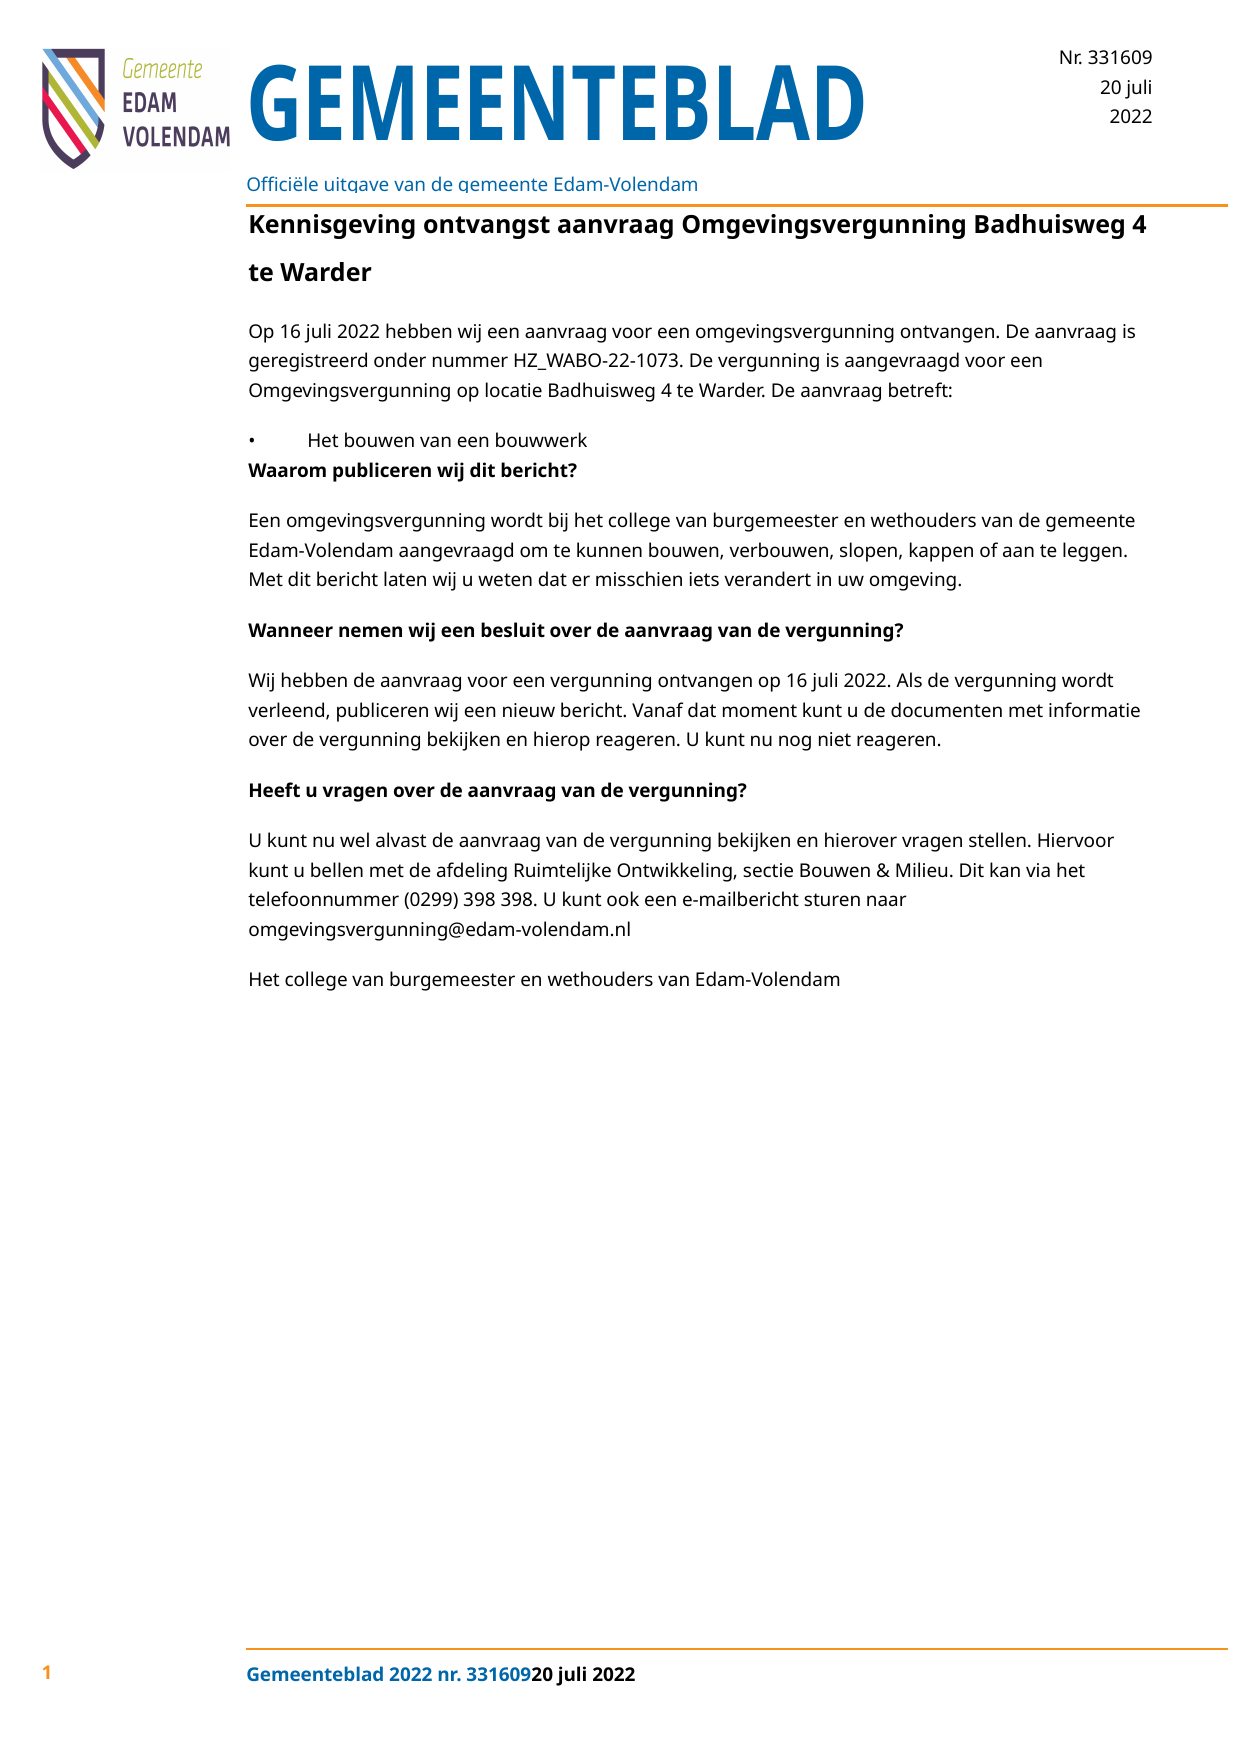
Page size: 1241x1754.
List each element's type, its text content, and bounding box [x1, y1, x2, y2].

text Op 16 juli 2022 hebben wij een aanvraag voor een omgevingsvergunning ontvangen. De aanvraag is geregistreerd onder nummer HZ_WABO-22-1073. De vergunning is aangevraagd voor een Omgevingsvergunning op locatie Badhuisweg 4 te Warder. De aanvraag betreft: [248, 318, 1152, 403]
text Het college van burgemeester en wethouders van Edam-Volendam [248, 967, 1152, 992]
picture [41, 47, 231, 172]
text U kunt nu wel alvast de aanvraag van de vergunning bekijken en hierover vragen stellen. Hiervoor kunt u bellen met de afdeling Ruimtelijke Ontwikkeling, sectie Bouwen & Milieu. Dit kan via het telefoonnummer (0299) 398 398. U kunt ook een e-mailbericht sturen naar omgevingsvergunning@edam-volendam.nl [248, 827, 1152, 942]
text Wij hebben de aanvraag voor een vergunning ontvangen op 16 juli 2022. Als de vergunning wordt verleend, publiceren wij een nieuw bericht. Vanaf dat moment kunt u de documenten met informatie over de vergunning bekijken en hierop reageren. U kunt nu nog niet reageren. [248, 667, 1152, 752]
text Heeft u vragen over de aanvraag van de vergunning? [248, 777, 1152, 803]
list Het bouwen van een bouwwerk [248, 427, 1152, 453]
text Een omgevingsvergunning wordt bij het college van burgemeester en wethouders van de gemeente Edam-Volendam aangevraagd om te kunnen bouwen, verbouwen, slopen, kappen of aan te leggen. Met dit bericht laten wij u weten dat er misschien iets verandert in uw omgeving. [248, 507, 1152, 592]
text Wanneer nemen wij een besluit over de aanvraag van de vergunning? [248, 617, 1152, 643]
text Kennisgeving ontvangst aanvraag Omgevingsvergunning Badhuisweg 4 te Warder [248, 207, 1152, 288]
text Waarom publiceren wij dit bericht? [248, 457, 1152, 483]
